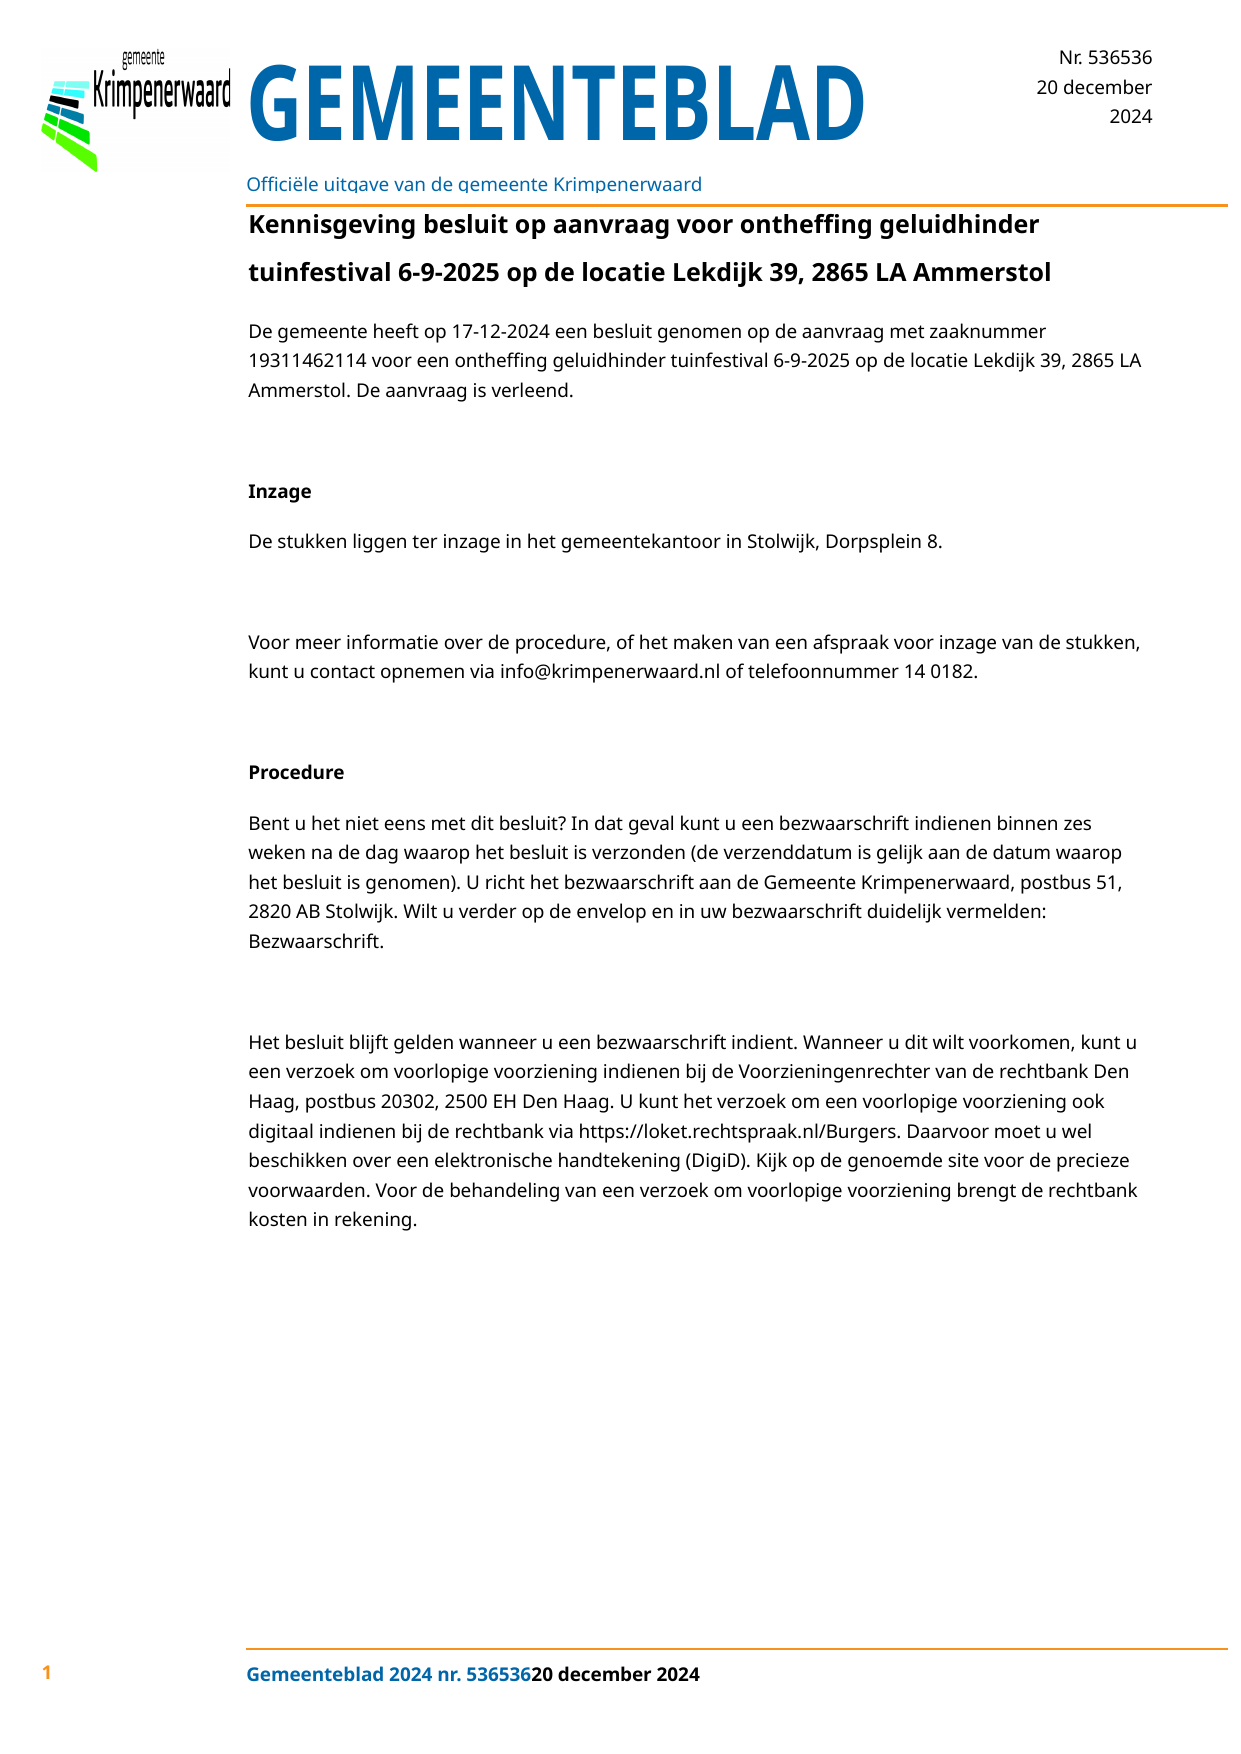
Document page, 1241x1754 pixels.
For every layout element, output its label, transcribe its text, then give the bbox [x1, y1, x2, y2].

text Bent u het niet eens met dit besluit? In dat geval kunt u een bezwaarschrift indienen binnen zes weken na de dag waarop het besluit is verzonden (de verzenddatum is gelijk aan de datum waarop het besluit is genomen). U richt het bezwaarschrift aan de Gemeente Krimpenerwaard, postbus 51, 2820 AB Stolwijk. Wilt u verder op de envelop en in uw bezwaarschrift duidelijk vermelden: Bezwaarschrift. [248, 810, 1152, 954]
text De stukken liggen ter inzage in het gemeentekantoor in Stolwijk, Dorpsplein 8. [248, 528, 1152, 554]
picture [41, 47, 231, 172]
text Inzage [248, 478, 1152, 504]
text Het besluit blijft gelden wanneer u een bezwaarschrift indient. Wanneer u dit wilt voorkomen, kunt u een verzoek om voorlopige voorziening indienen bij de Voorzieningenrechter van de rechtbank Den Haag, postbus 20302, 2500 EH Den Haag. U kunt het verzoek om een voorlopige voorziening ook digitaal indienen bij de rechtbank via https://loket.rechtspraak.nl/Burgers. Daarvoor moet u wel beschikken over een elektronische handtekening (DigiD). Kijk op de genoemde site voor de precieze voorwaarden. Voor de behandeling van een verzoek om voorlopige voorziening brengt de rechtbank kosten in rekening. [248, 1029, 1152, 1232]
text De gemeente heeft op 17-12-2024 een besluit genomen op de aanvraag met zaaknummer 19311462114 voor een ontheffing geluidhinder tuinfestival 6-9-2025 op de locatie Lekdijk 39, 2865 LA Ammerstol. De aanvraag is verleend. [248, 318, 1152, 403]
text Kennisgeving besluit op aanvraag voor ontheffing geluidhinder tuinfestival 6-9-2025 op de locatie Lekdijk 39, 2865 LA Ammerstol [248, 207, 1152, 288]
text Procedure [248, 759, 1152, 785]
text Voor meer informatie over de procedure, of het maken van een afspraak voor inzage van de stukken, kunt u contact opnemen via info@krimpenerwaard.nl of telefoonnummer 14 0182. [248, 629, 1152, 684]
